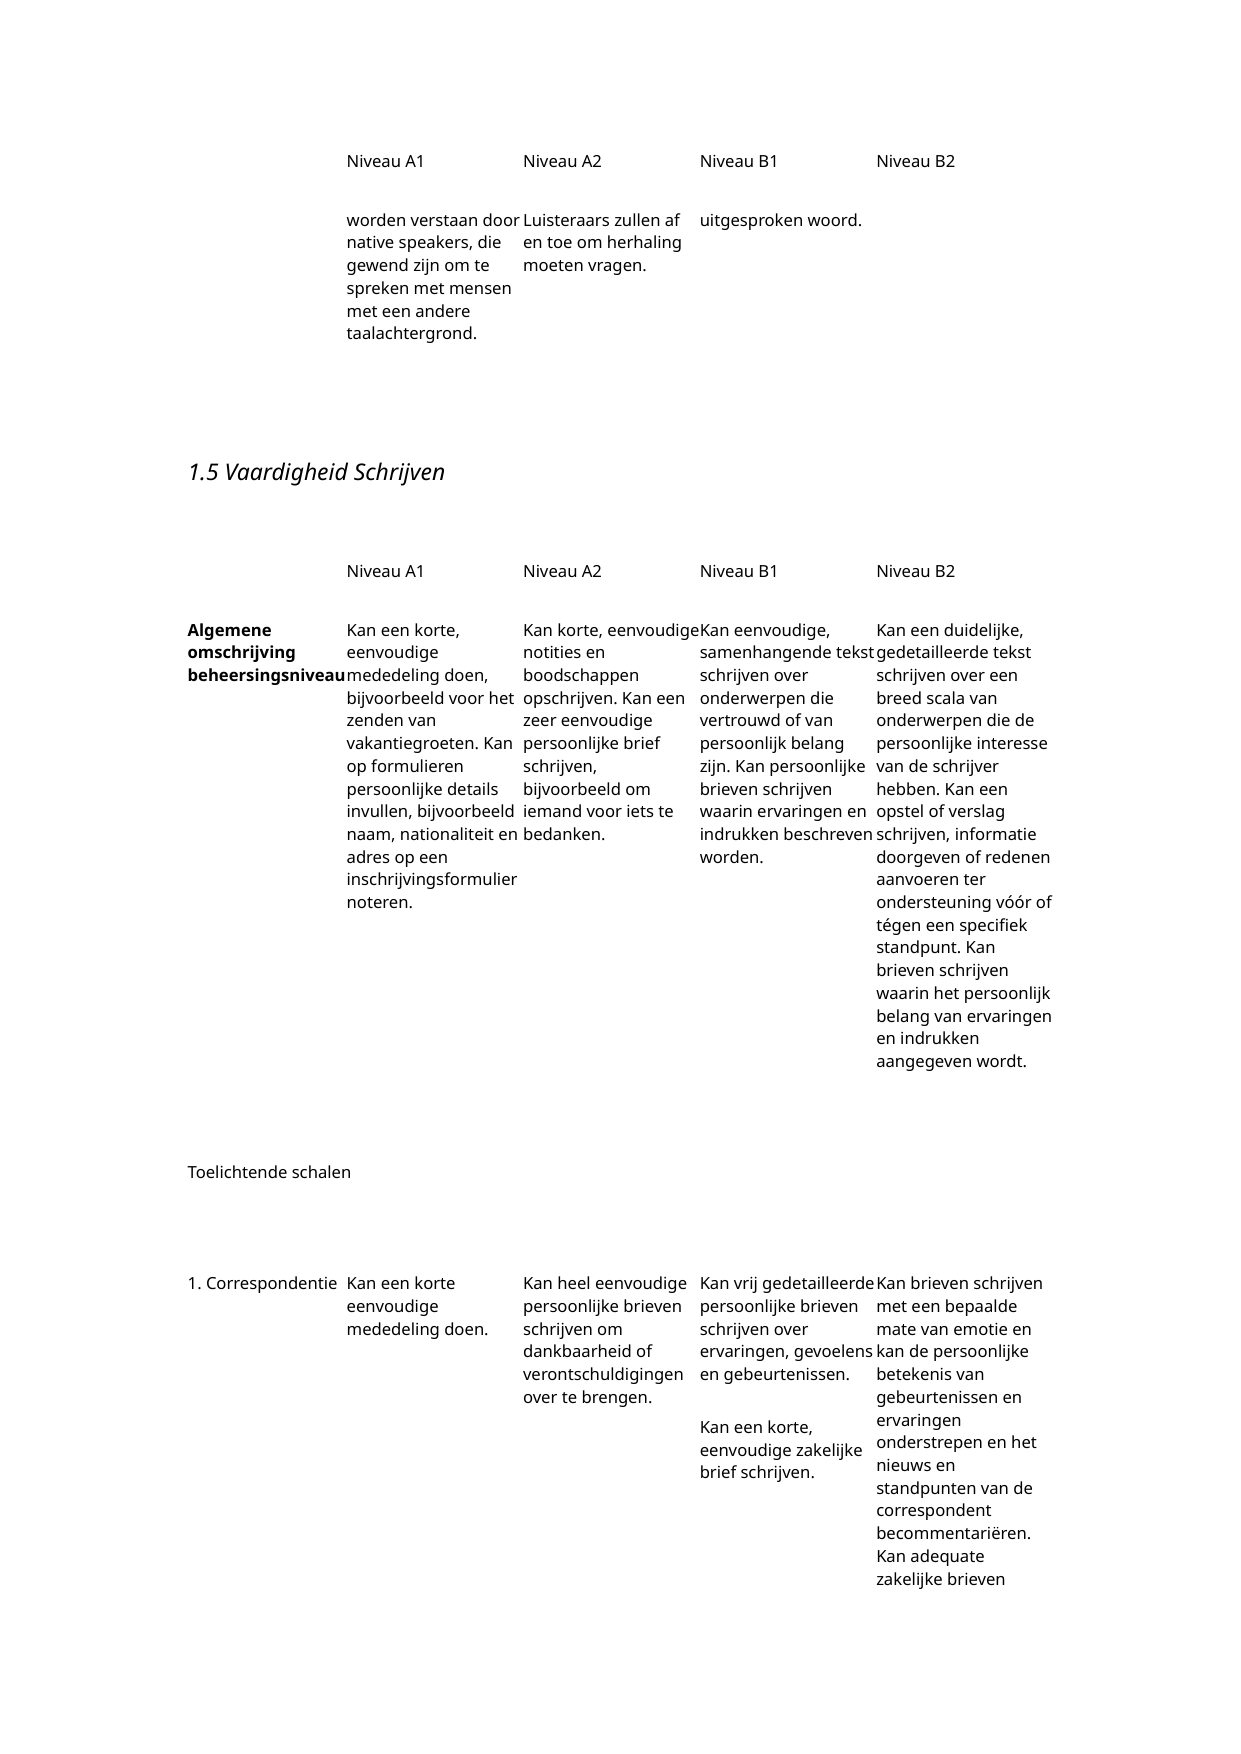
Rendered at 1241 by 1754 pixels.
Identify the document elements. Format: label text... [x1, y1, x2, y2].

table_cell worden verstaan door native speakers, die gewend zijn om te spreken met mensen met een andere taalachtergrond. [346, 209, 523, 375]
table_cell 1. Correspondentie [188, 1272, 346, 1590]
table_header [188, 150, 346, 208]
table_cell Kan vrij gedetailleerde persoonlijke brieven schrijven over ervaringen, gevoelens en gebeurtenissen. Kan een korte, eenvoudige zakelijke brief schrijven. [700, 1272, 876, 1590]
table_cell Kan brieven schrijven met een bepaalde mate van emotie en kan de persoonlijke betekenis van gebeurtenissen en ervaringen onderstrepen en het nieuws en standpunten van de correspondent becommentariëren. Kan adequate zakelijke brieven [876, 1272, 1053, 1590]
table_header Niveau A1 [346, 560, 523, 618]
table_header Niveau B2 [876, 560, 1053, 618]
table_header Niveau B2 [876, 150, 1053, 208]
table_cell [188, 1214, 1053, 1272]
table_cell Luisteraars zullen af en toe om herhaling moeten vragen. [523, 209, 699, 375]
table_cell [346, 1103, 523, 1161]
table_header Niveau A1 [346, 150, 523, 208]
table_cell [876, 209, 1053, 375]
table_cell Kan heel eenvoudige persoonlijke brieven schrijven om dankbaarheid of verontschuldigingen over te brengen. [523, 1272, 699, 1590]
table_header Niveau A2 [523, 150, 699, 208]
table_header Niveau B1 [700, 560, 876, 618]
table_cell [188, 209, 346, 375]
table_cell Kan een korte, eenvoudige mededeling doen, bijvoorbeeld voor het zenden van vakantiegroeten. Kan op formulieren persoonlijke details invullen, bijvoorbeeld naam, nationaliteit en adres op een inschrijvingsformulier noteren. [346, 618, 523, 1102]
table_header Niveau A2 [523, 560, 699, 618]
table_header [188, 560, 346, 618]
table_cell Kan eenvoudige, samenhangende tekst schrijven over onderwerpen die vertrouwd of van persoonlijk belang zijn. Kan persoonlijke brieven schrijven waarin ervaringen en indrukken beschreven worden. [700, 618, 876, 1102]
table_cell Toelichtende schalen [188, 1161, 1053, 1213]
table_cell uitgesproken woord. [700, 209, 876, 375]
table_cell [700, 1103, 876, 1161]
table_cell Kan een duidelijke, gedetailleerde tekst schrijven over een breed scala van onderwerpen die de persoonlijke interesse van de schrijver hebben. Kan een opstel of verslag schrijven, informatie doorgeven of redenen aanvoeren ter ondersteuning vóór of tégen een specifiek standpunt. Kan brieven schrijven waarin het persoonlijk belang van ervaringen en indrukken aangegeven wordt. [876, 618, 1053, 1102]
table_header Niveau B1 [700, 150, 876, 208]
table_cell Algemene omschrijving beheersingsniveau [188, 618, 346, 1102]
subtitle 1.5 Vaardigheid Schrijven [187, 456, 1053, 487]
table_cell Kan een korte eenvoudige mededeling doen. [346, 1272, 523, 1590]
table_cell Kan korte, eenvoudige notities en boodschappen opschrijven. Kan een zeer eenvoudige persoonlijke brief schrijven, bijvoorbeeld om iemand voor iets te bedanken. [523, 618, 699, 1102]
table_cell [188, 1103, 346, 1161]
table_cell [876, 1103, 1053, 1161]
table_cell [523, 1103, 699, 1161]
